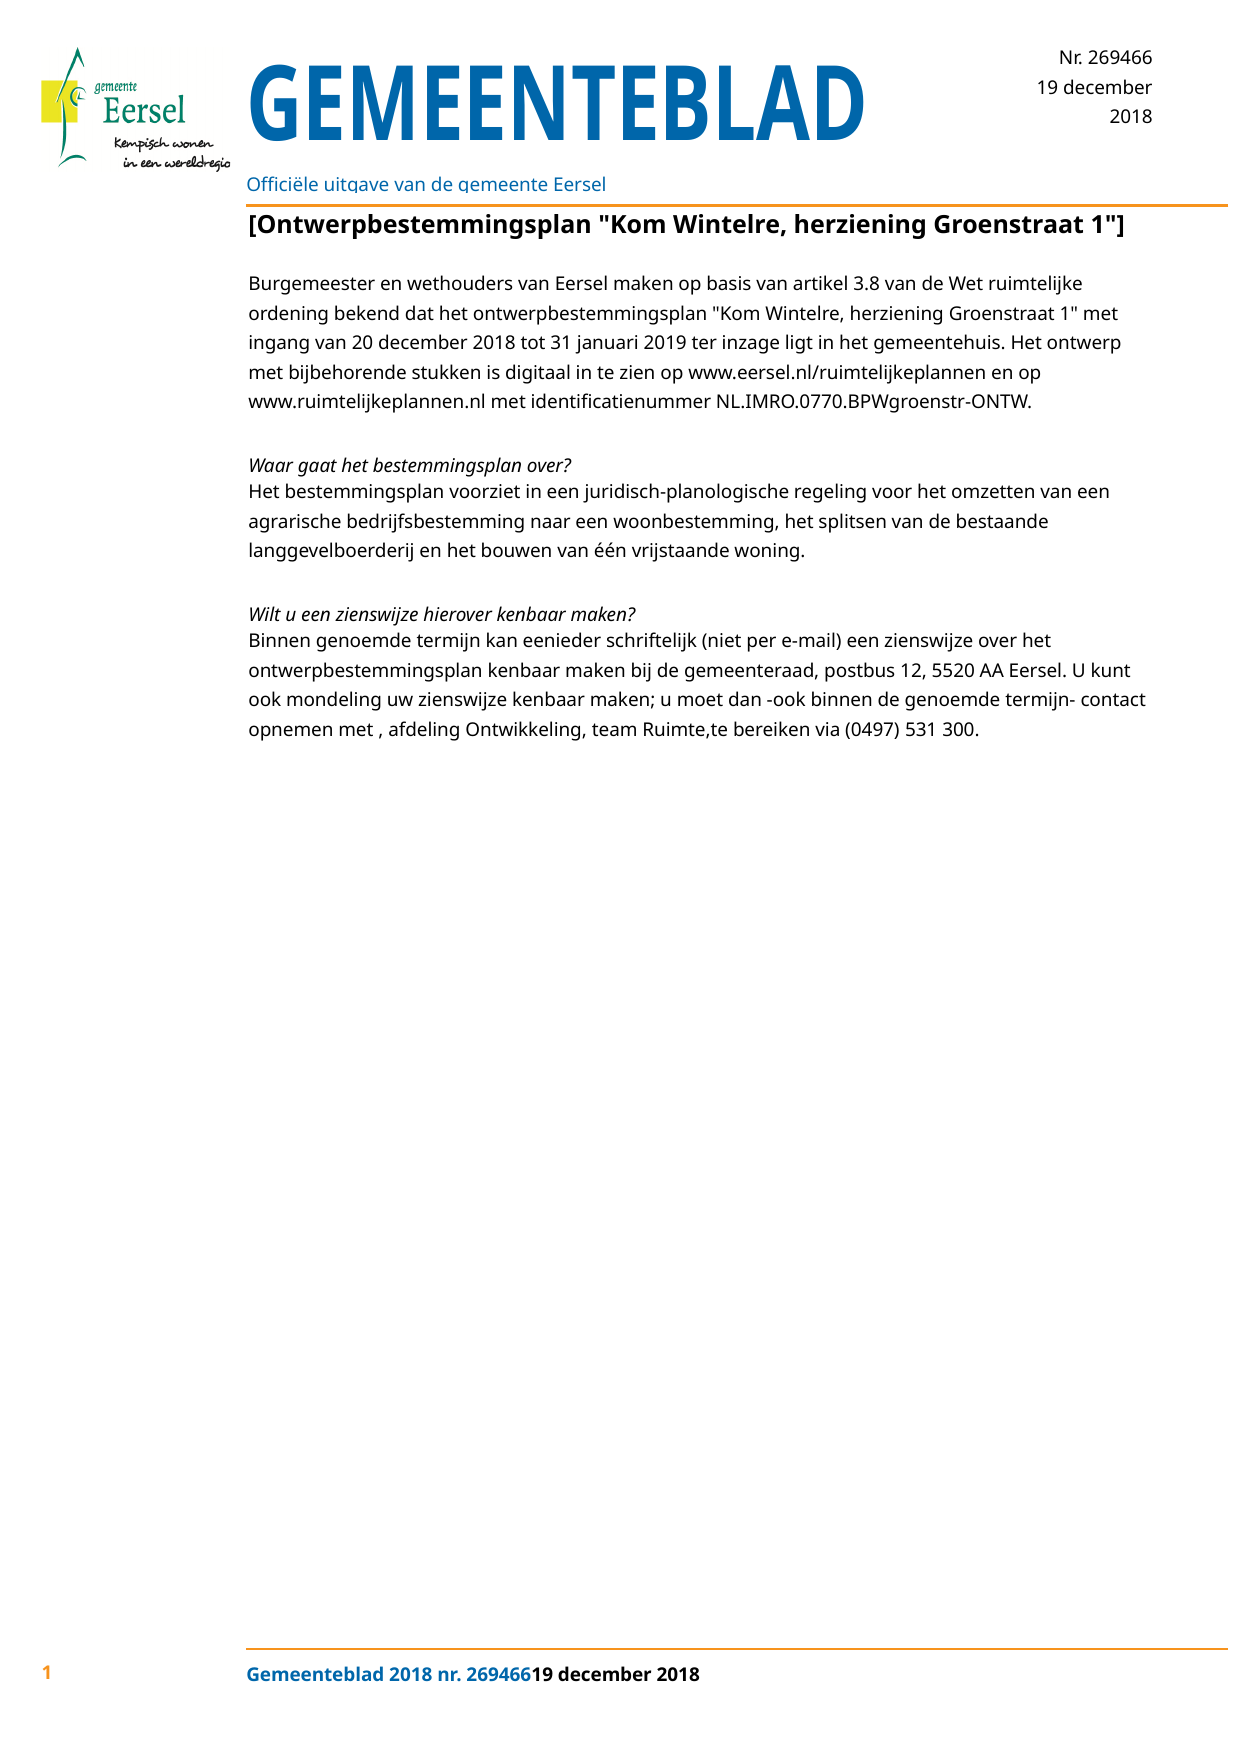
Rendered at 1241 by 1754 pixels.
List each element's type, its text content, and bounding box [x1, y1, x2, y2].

text Burgemeester en wethouders van Eersel maken op basis van artikel 3.8 van de Wet ruimtelijke ordening bekend dat het ontwerpbestemmingsplan "Kom Wintelre, herziening Groenstraat 1" met ingang van 20 december 2018 tot 31 januari 2019 ter inzage ligt in het gemeentehuis. Het ontwerp met bijbehorende stukken is digitaal in te zien op www.eersel.nl/ruimtelijkeplannen en op www.ruimtelijkeplannen.nl met identificatienummer NL.IMRO.0770.BPWgroenstr-ONTW. [248, 270, 1152, 414]
text [Ontwerpbestemmingsplan "Kom Wintelre, herziening Groenstraat 1"] [248, 207, 1152, 241]
text Waar gaat het bestemmingsplan over? [248, 453, 1152, 478]
picture [41, 47, 231, 172]
text Wilt u een zienswijze hierover kenbaar maken? [248, 601, 1152, 627]
text Binnen genoemde termijn kan eenieder schriftelijk (niet per e-mail) een zienswijze over het ontwerpbestemmingsplan kenbaar maken bij de gemeenteraad, postbus 12, 5520 AA Eersel. U kunt ook mondeling uw zienswijze kenbaar maken; u moet dan -ook binnen de genoemde termijn- contact opnemen met , afdeling Ontwikkeling, team Ruimte,te bereiken via (0497) 531 300. [248, 627, 1152, 742]
text Het bestemmingsplan voorziet in een juridisch-planologische regeling voor het omzetten van een agrarische bedrijfsbestemming naar een woonbestemming, het splitsen van de bestaande langgevelboerderij en het bouwen van één vrijstaande woning. [248, 478, 1152, 563]
